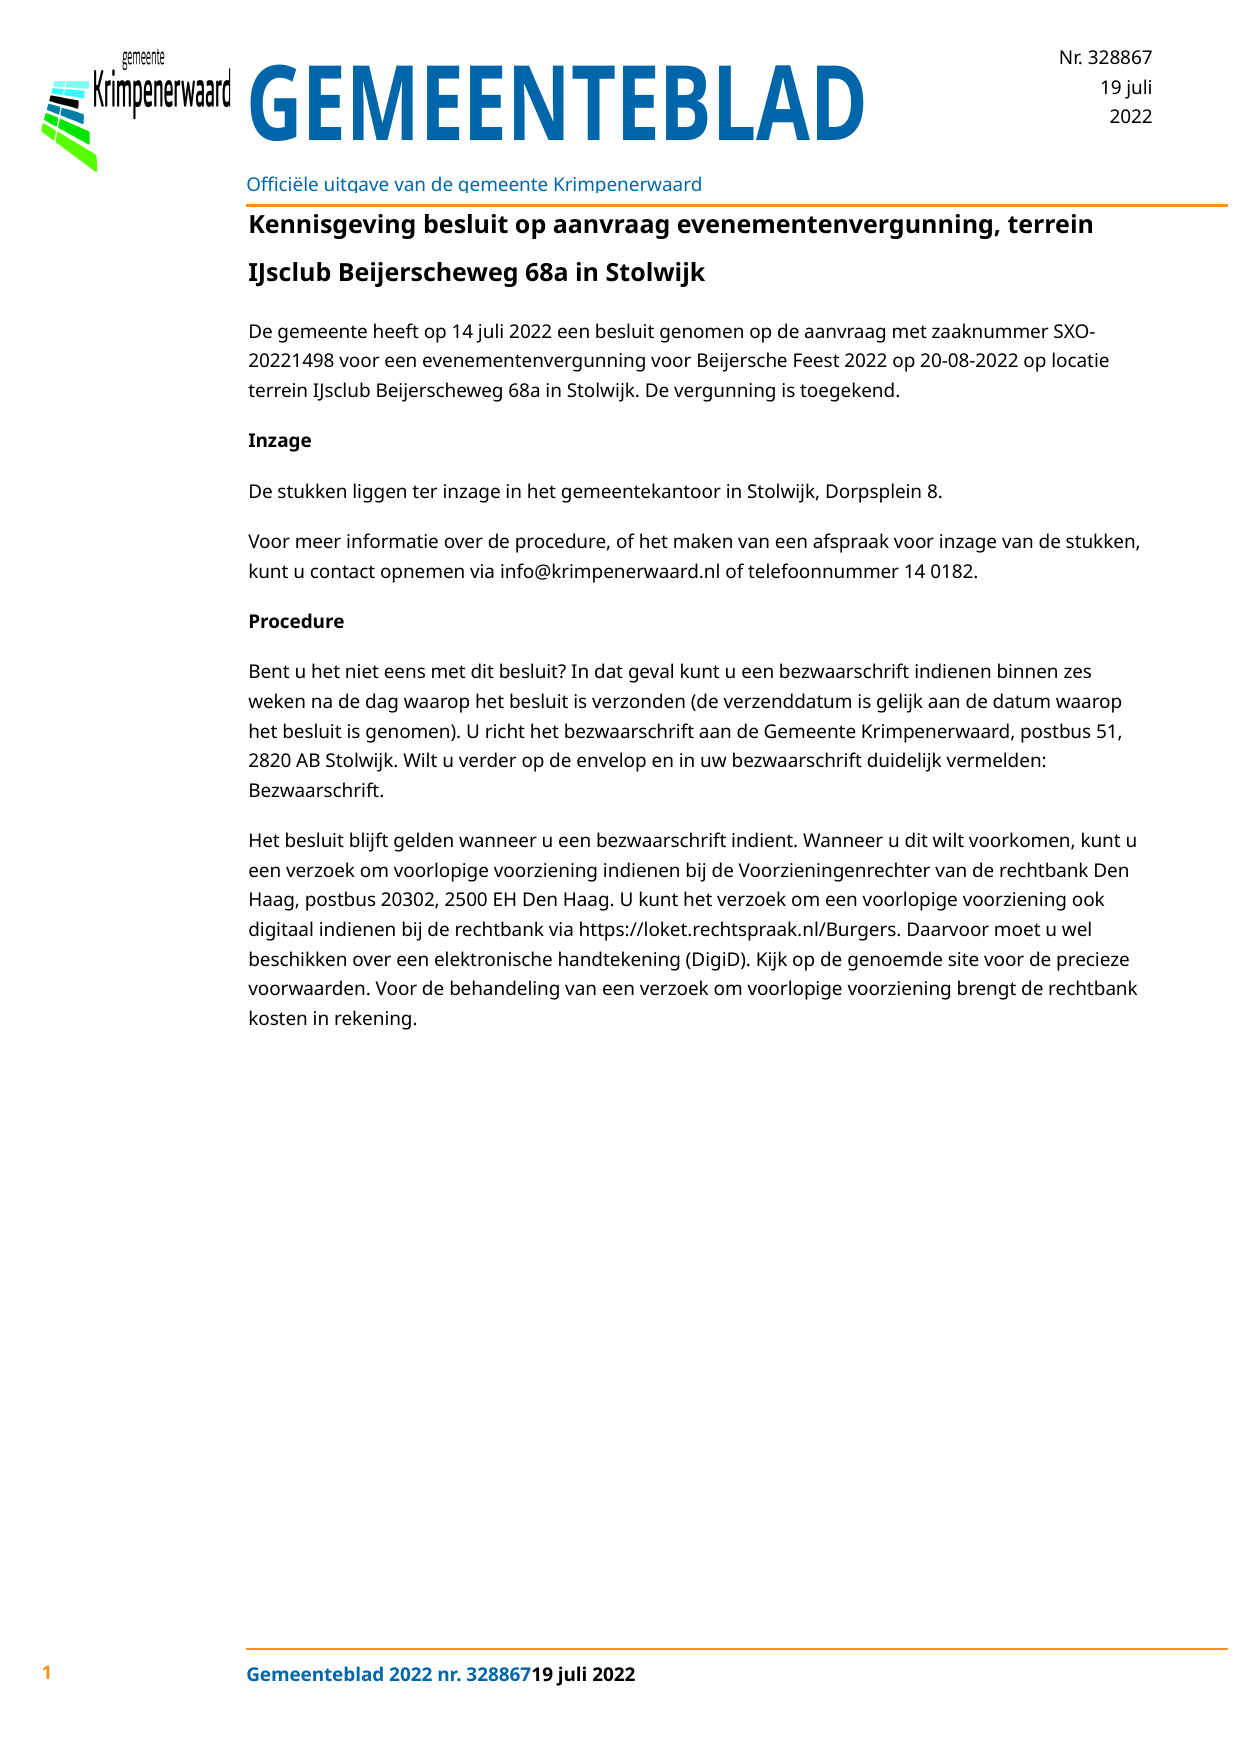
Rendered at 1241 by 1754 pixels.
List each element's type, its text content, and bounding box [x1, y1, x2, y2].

text De stukken liggen ter inzage in het gemeentekantoor in Stolwijk, Dorpsplein 8. [248, 478, 1152, 504]
text De gemeente heeft op 14 juli 2022 een besluit genomen op de aanvraag met zaaknummer SXO-20221498 voor een evenementenvergunning voor Beijersche Feest 2022 op 20-08-2022 op locatie terrein IJsclub Beijerscheweg 68a in Stolwijk. De vergunning is toegekend. [248, 318, 1152, 403]
text Procedure [248, 608, 1152, 634]
text Kennisgeving besluit op aanvraag evenementenvergunning, terrein IJsclub Beijerscheweg 68a in Stolwijk [248, 207, 1152, 288]
picture [41, 47, 231, 172]
text Inzage [248, 427, 1152, 453]
text Voor meer informatie over de procedure, of het maken van een afspraak voor inzage van de stukken, kunt u contact opnemen via info@krimpenerwaard.nl of telefoonnummer 14 0182. [248, 528, 1152, 584]
text Bent u het niet eens met dit besluit? In dat geval kunt u een bezwaarschrift indienen binnen zes weken na de dag waarop het besluit is verzonden (de verzenddatum is gelijk aan de datum waarop het besluit is genomen). U richt het bezwaarschrift aan de Gemeente Krimpenerwaard, postbus 51, 2820 AB Stolwijk. Wilt u verder op de envelop en in uw bezwaarschrift duidelijk vermelden: Bezwaarschrift. [248, 659, 1152, 803]
text Het besluit blijft gelden wanneer u een bezwaarschrift indient. Wanneer u dit wilt voorkomen, kunt u een verzoek om voorlopige voorziening indienen bij de Voorzieningenrechter van de rechtbank Den Haag, postbus 20302, 2500 EH Den Haag. U kunt het verzoek om een voorlopige voorziening ook digitaal indienen bij de rechtbank via https://loket.rechtspraak.nl/Burgers. Daarvoor moet u wel beschikken over een elektronische handtekening (DigiD). Kijk op de genoemde site voor de precieze voorwaarden. Voor de behandeling van een verzoek om voorlopige voorziening brengt de rechtbank kosten in rekening. [248, 827, 1152, 1031]
